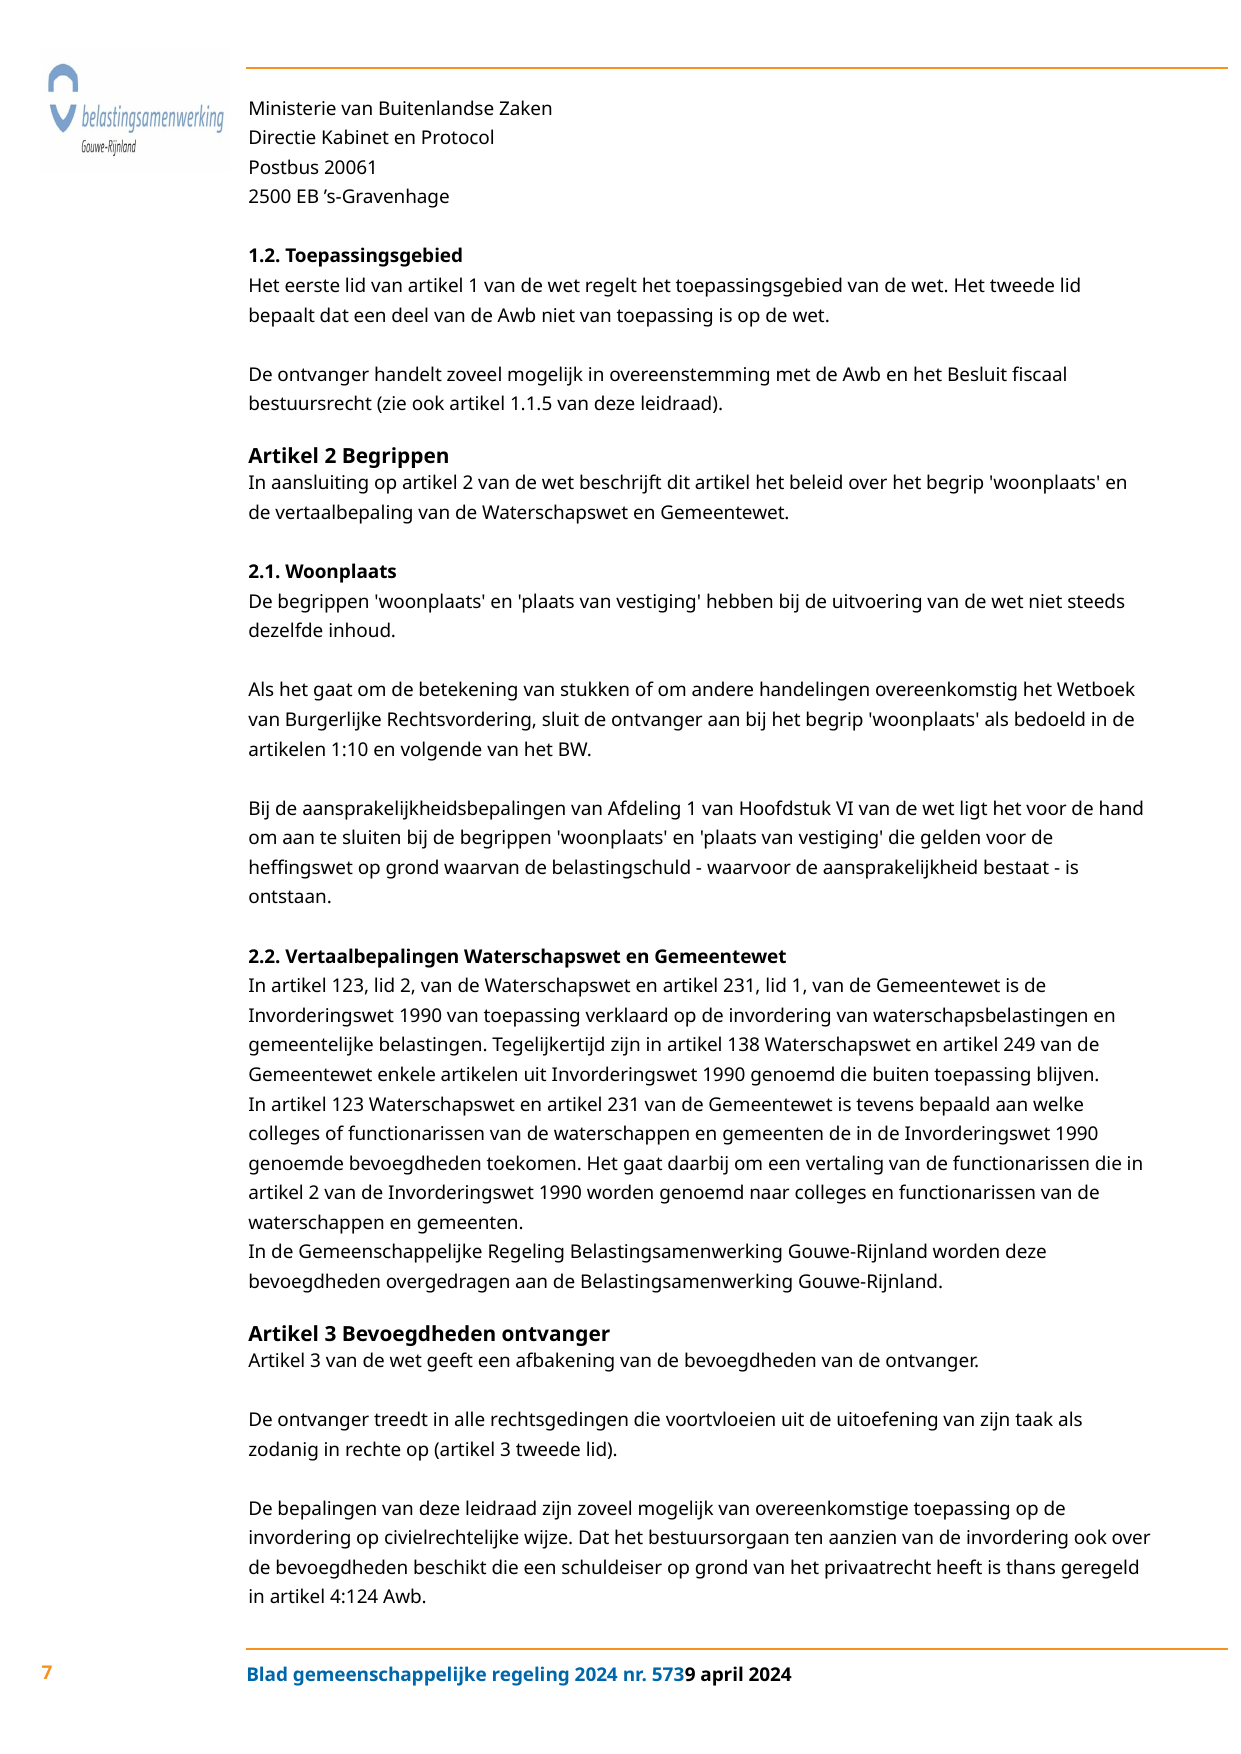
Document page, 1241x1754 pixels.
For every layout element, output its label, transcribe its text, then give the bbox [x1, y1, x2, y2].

text Als het gaat om de betekening van stukken of om andere handelingen overeenkomstig het Wetboek van Burgerlijke Rechtsvordering, sluit de ontvanger aan bij het begrip 'woonplaats' als bedoeld in de artikelen 1:10 en volgende van het BW. [248, 677, 1152, 761]
text 2500 EB ’s-Gravenhage [248, 183, 1152, 209]
text De ontvanger handelt zoveel mogelijk in overeenstemming met de Awb en het Besluit fiscaal bestuursrecht (zie ook artikel 1.1.5 van deze leidraad). [248, 361, 1152, 416]
text 2.1. Woonplaats [248, 558, 1152, 584]
text 1.2. Toepassingsgebied [248, 243, 1152, 268]
text 2.2. Vertaalbepalingen Waterschapswet en Gemeentewet [248, 943, 1152, 968]
text De begrippen 'woonplaats' en 'plaats van vestiging' hebben bij de uitvoering van de wet niet steeds dezelfde inhoud. [248, 588, 1152, 643]
picture [41, 47, 231, 172]
text In aansluiting op artikel 2 van de wet beschrijft dit artikel het beleid over het begrip 'woonplaats' en de vertaalbepaling van de Waterschapswet en Gemeentewet. [248, 469, 1152, 525]
text De bepalingen van deze leidraad zijn zoveel mogelijk van overeenkomstige toepassing op de invordering op civielrechtelijke wijze. Dat het bestuursorgaan ten aanzien van de invordering ook over de bevoegdheden beschikt die een schuldeiser op grond van het privaatrecht heeft is thans geregeld in artikel 4:124 Awb. [248, 1495, 1152, 1609]
text Ministerie van Buitenlandse Zaken [248, 95, 1152, 121]
text Artikel 3 van de wet geeft een afbakening van de bevoegdheden van de ontvanger. [248, 1347, 1152, 1373]
text In artikel 123, lid 2, van de Waterschapswet en artikel 231, lid 1, van de Gemeentewet is de Invorderingswet 1990 van toepassing verklaard op de invordering van waterschapsbelastingen en gemeentelijke belastingen. Tegelijkertijd zijn in artikel 138 Waterschapswet en artikel 249 van de Gemeentewet enkele artikelen uit Invorderingswet 1990 genoemd die buiten toepassing blijven. [248, 972, 1152, 1087]
text Artikel 2 Begrippen [248, 441, 1152, 469]
text De ontvanger treedt in alle rechtsgedingen die voortvloeien uit de uitoefening van zijn taak als zodanig in rechte op (artikel 3 tweede lid). [248, 1406, 1152, 1462]
text In de Gemeenschappelijke Regeling Belastingsamenwerking Gouwe-Rijnland worden deze bevoegdheden overgedragen aan de Belastingsamenwerking Gouwe-Rijnland. [248, 1239, 1152, 1294]
text Bij de aansprakelijkheidsbepalingen van Afdeling 1 van Hoofdstuk VI van de wet ligt het voor de hand om aan te sluiten bij de begrippen 'woonplaats' en 'plaats van vestiging' die gelden voor de heffingswet op grond waarvan de belastingschuld - waarvoor de aansprakelijkheid bestaat - is ontstaan. [248, 795, 1152, 909]
text Artikel 3 Bevoegdheden ontvanger [248, 1319, 1152, 1347]
text Het eerste lid van artikel 1 van de wet regelt het toepassingsgebied van de wet. Het tweede lid bepaalt dat een deel van de Awb niet van toepassing is op de wet. [248, 272, 1152, 328]
text In artikel 123 Waterschapswet en artikel 231 van de Gemeentewet is tevens bepaald aan welke colleges of functionarissen van de waterschappen en gemeenten de in de Invorderingswet 1990 genoemde bevoegdheden toekomen. Het gaat daarbij om een vertaling van de functionarissen die in artikel 2 van de Invorderingswet 1990 worden genoemd naar colleges en functionarissen van de waterschappen en gemeenten. [248, 1091, 1152, 1235]
text Postbus 20061 [248, 154, 1152, 180]
text Directie Kabinet en Protocol [248, 124, 1152, 150]
